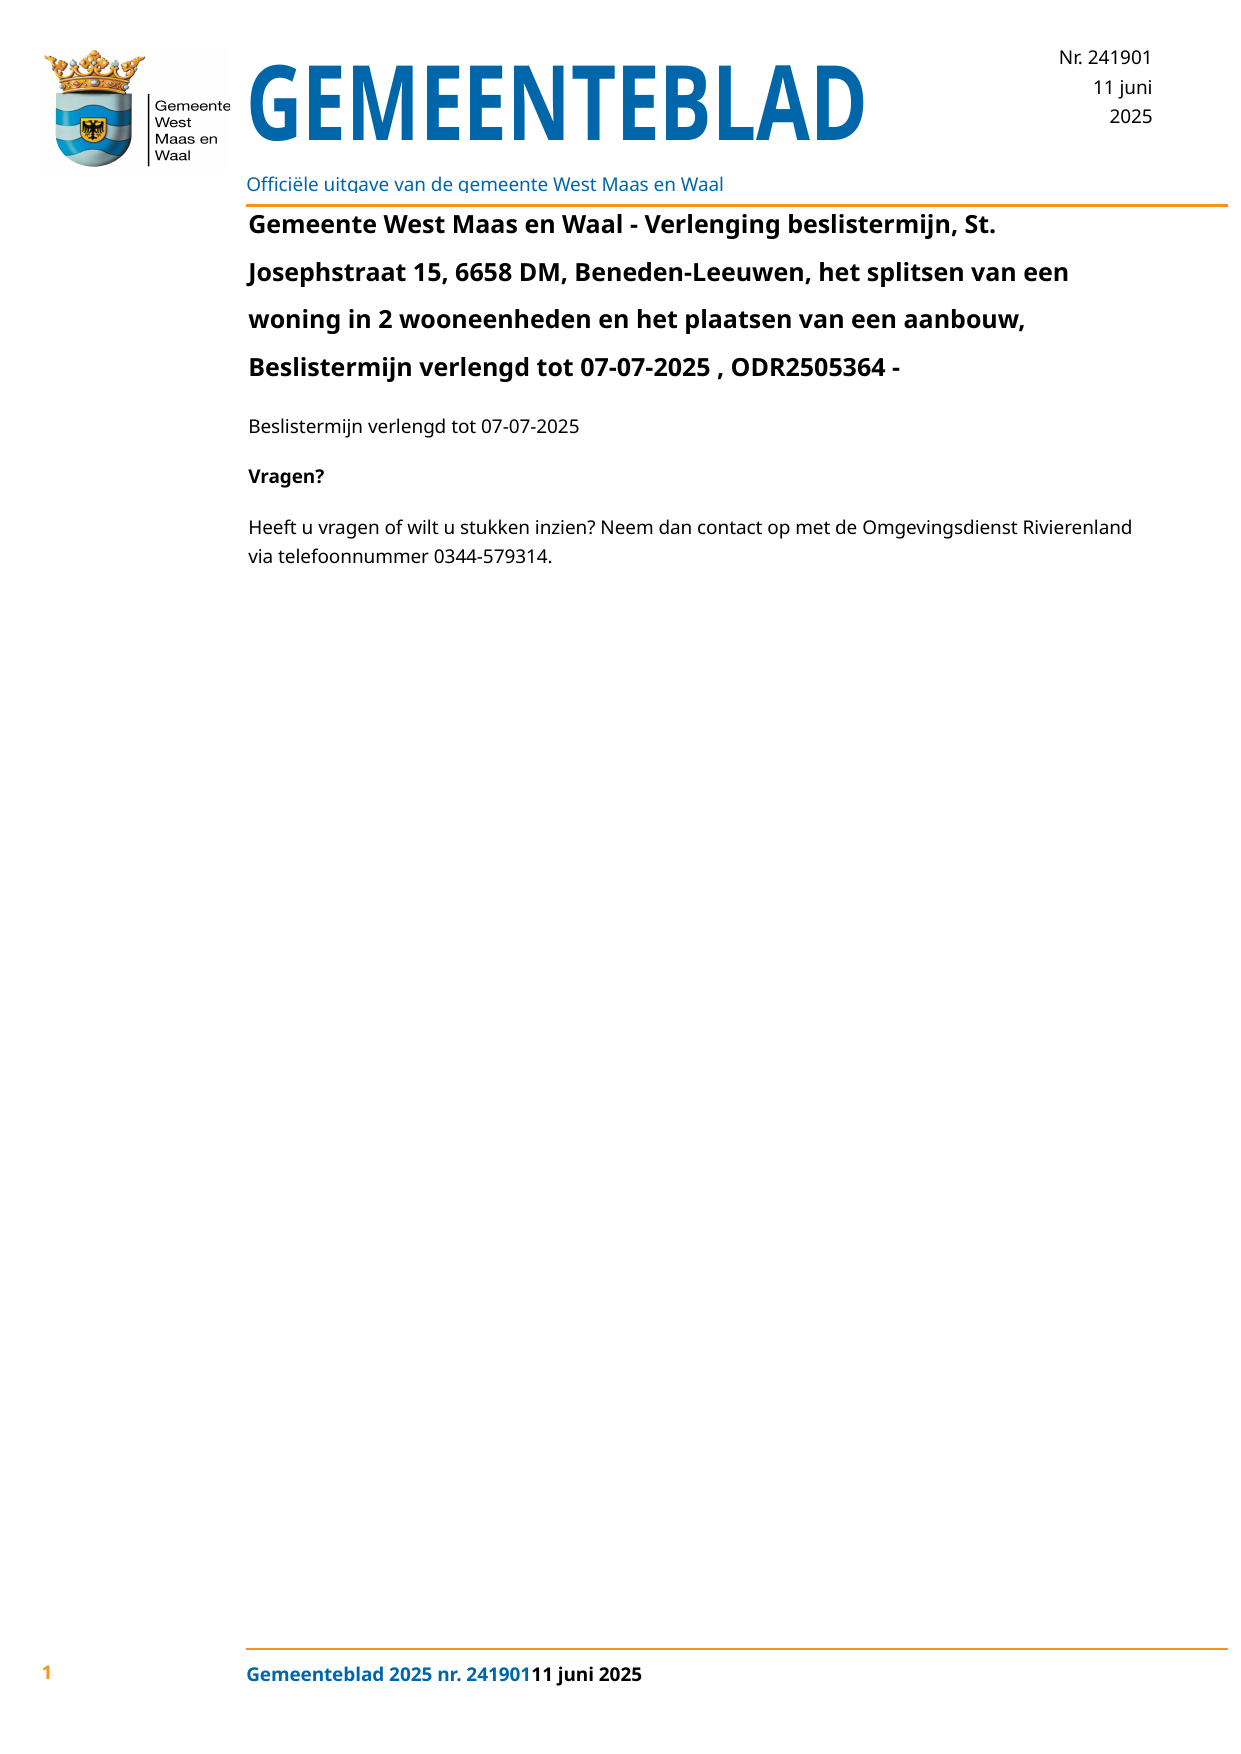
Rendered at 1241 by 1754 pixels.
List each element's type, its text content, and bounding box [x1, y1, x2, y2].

picture [41, 47, 231, 172]
text Vragen? [248, 463, 1152, 489]
text Gemeente West Maas en Waal - Verlenging beslistermijn, St. Josephstraat 15, 6658 DM, Beneden-Leeuwen, het splitsen van een woning in 2 wooneenheden en het plaatsen van een aanbouw, Beslistermijn verlengd tot 07-07-2025 , ODR2505364 - [248, 207, 1152, 384]
text Beslistermijn verlengd tot 07-07-2025 [248, 413, 1152, 439]
text Heeft u vragen of wilt u stukken inzien? Neem dan contact op met de Omgevingsdienst Rivierenland via telefoonnummer 0344-579314. [248, 514, 1152, 569]
